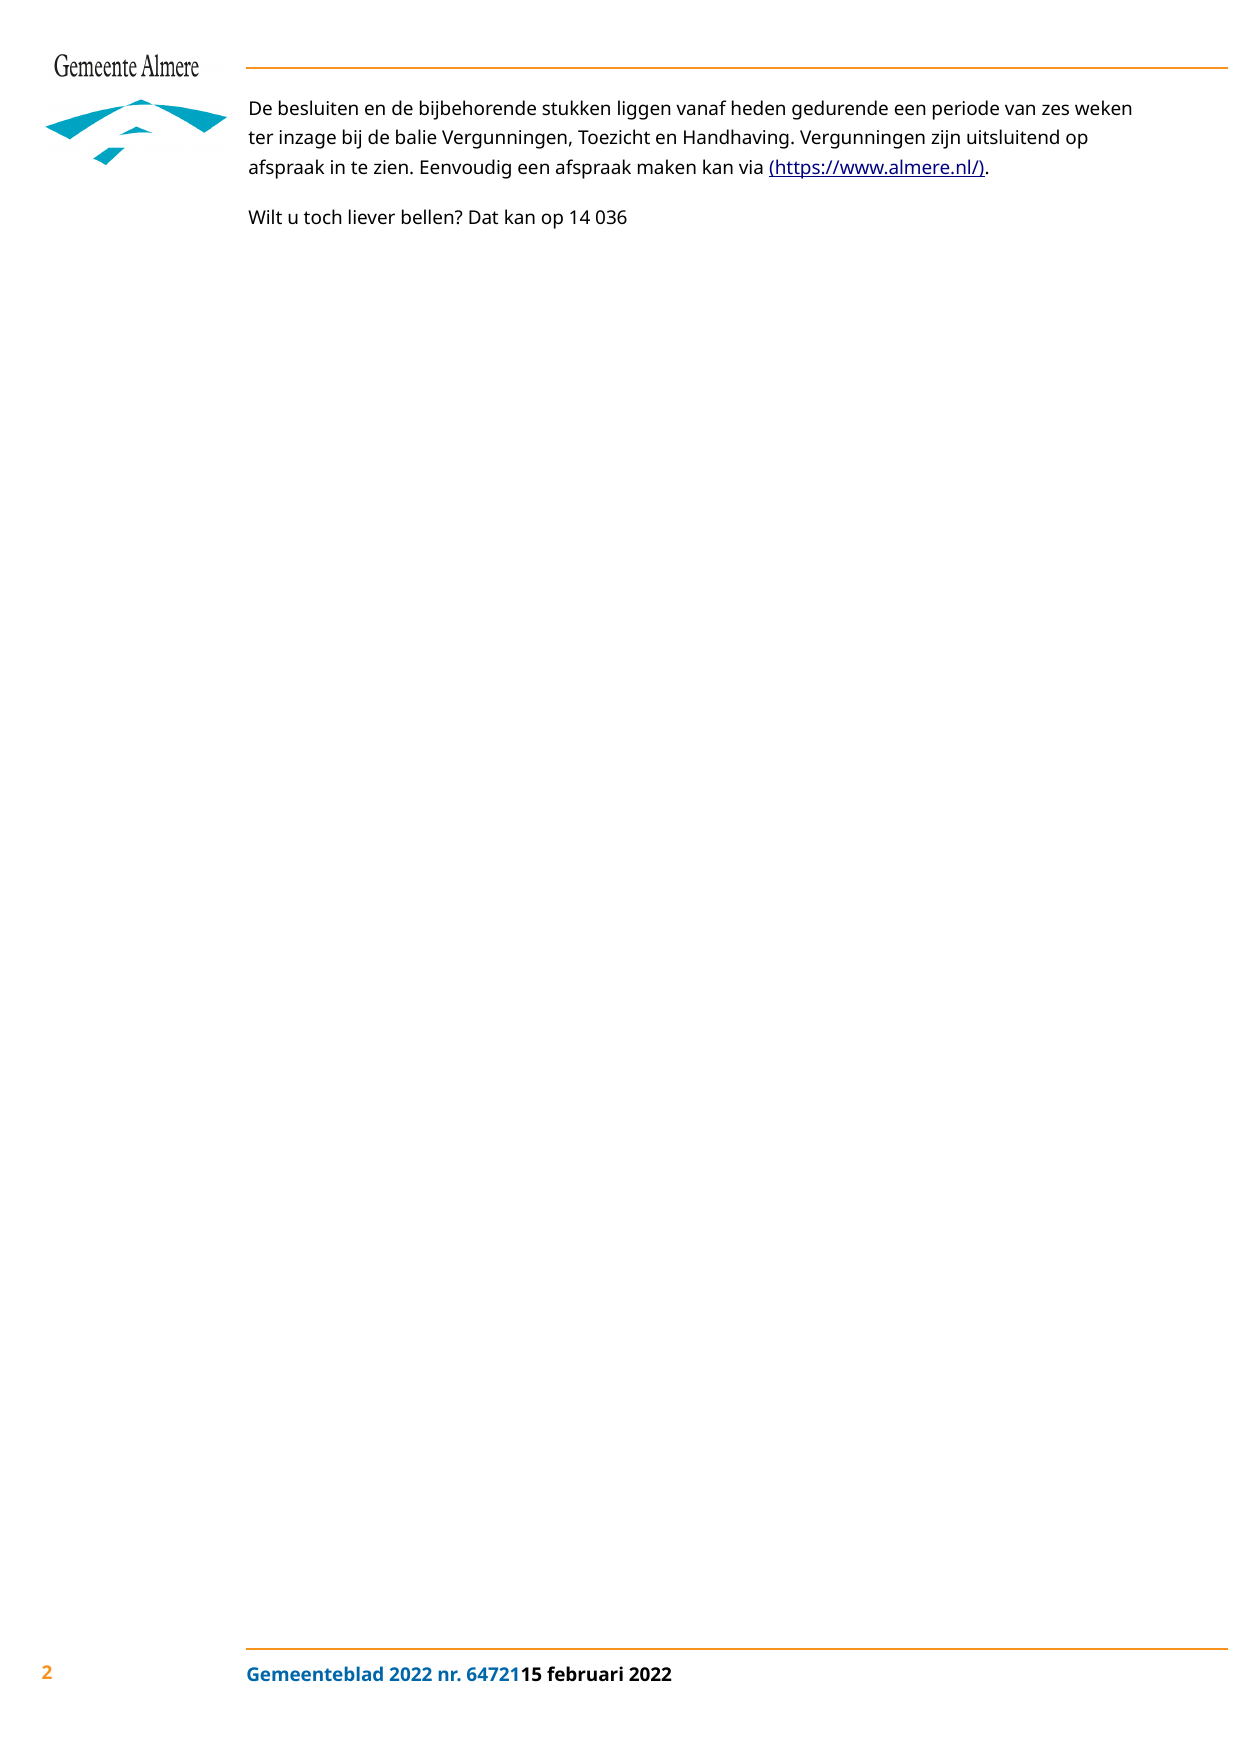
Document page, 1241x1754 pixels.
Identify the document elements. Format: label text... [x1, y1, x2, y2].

text Wilt u toch liever bellen? Dat kan op 14 036 [248, 204, 1152, 230]
picture [41, 47, 231, 172]
text De besluiten en de bijbehorende stukken liggen vanaf heden gedurende een periode van zes weken ter inzage bij de balie Vergunningen, Toezicht en Handhaving. Vergunningen zijn uitsluitend op afspraak in te zien. Eenvoudig een afspraak maken kan via (https://www.almere.nl/). [248, 95, 1152, 180]
